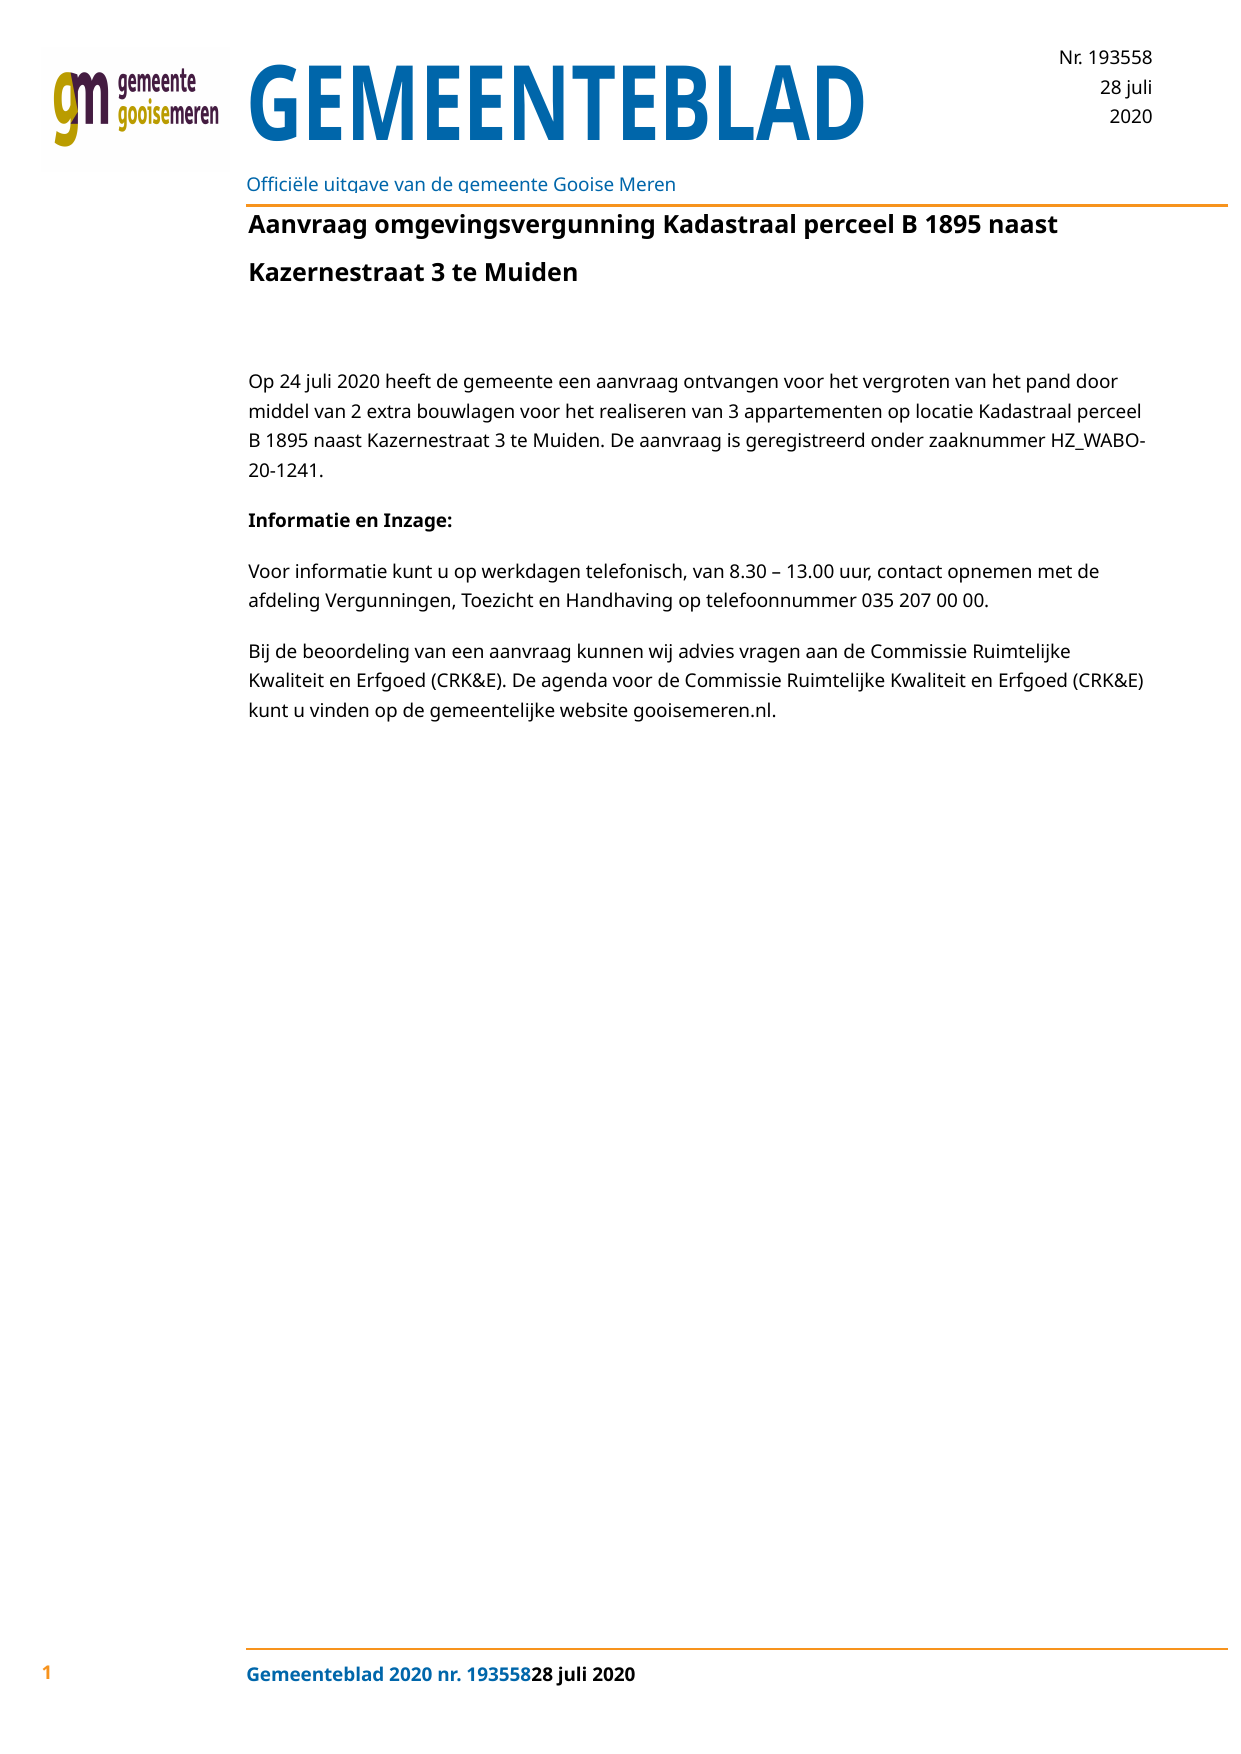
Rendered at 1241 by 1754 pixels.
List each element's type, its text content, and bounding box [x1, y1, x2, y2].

text Aanvraag omgevingsvergunning Kadastraal perceel B 1895 naast Kazernestraat 3 te Muiden [248, 207, 1152, 288]
text Voor informatie kunt u op werkdagen telefonisch, van 8.30 – 13.00 uur, contact opnemen met de afdeling Vergunningen, Toezicht en Handhaving op telefoonnummer 035 207 00 00. [248, 558, 1152, 613]
text Informatie en Inzage: [248, 507, 1152, 533]
text Op 24 juli 2020 heeft de gemeente een aanvraag ontvangen voor het vergroten van het pand door middel van 2 extra bouwlagen voor het realiseren van 3 appartementen op locatie Kadastraal perceel B 1895 naast Kazernestraat 3 te Muiden. De aanvraag is geregistreerd onder zaaknummer HZ_WABO-20-1241. [248, 368, 1152, 483]
text Bij de beoordeling van een aanvraag kunnen wij advies vragen aan de Commissie Ruimtelijke Kwaliteit en Erfgoed (CRK&E). De agenda voor de Commissie Ruimtelijke Kwaliteit en Erfgoed (CRK&E) kunt u vinden op de gemeentelijke website gooisemeren.nl. [248, 638, 1152, 723]
picture [41, 47, 231, 172]
